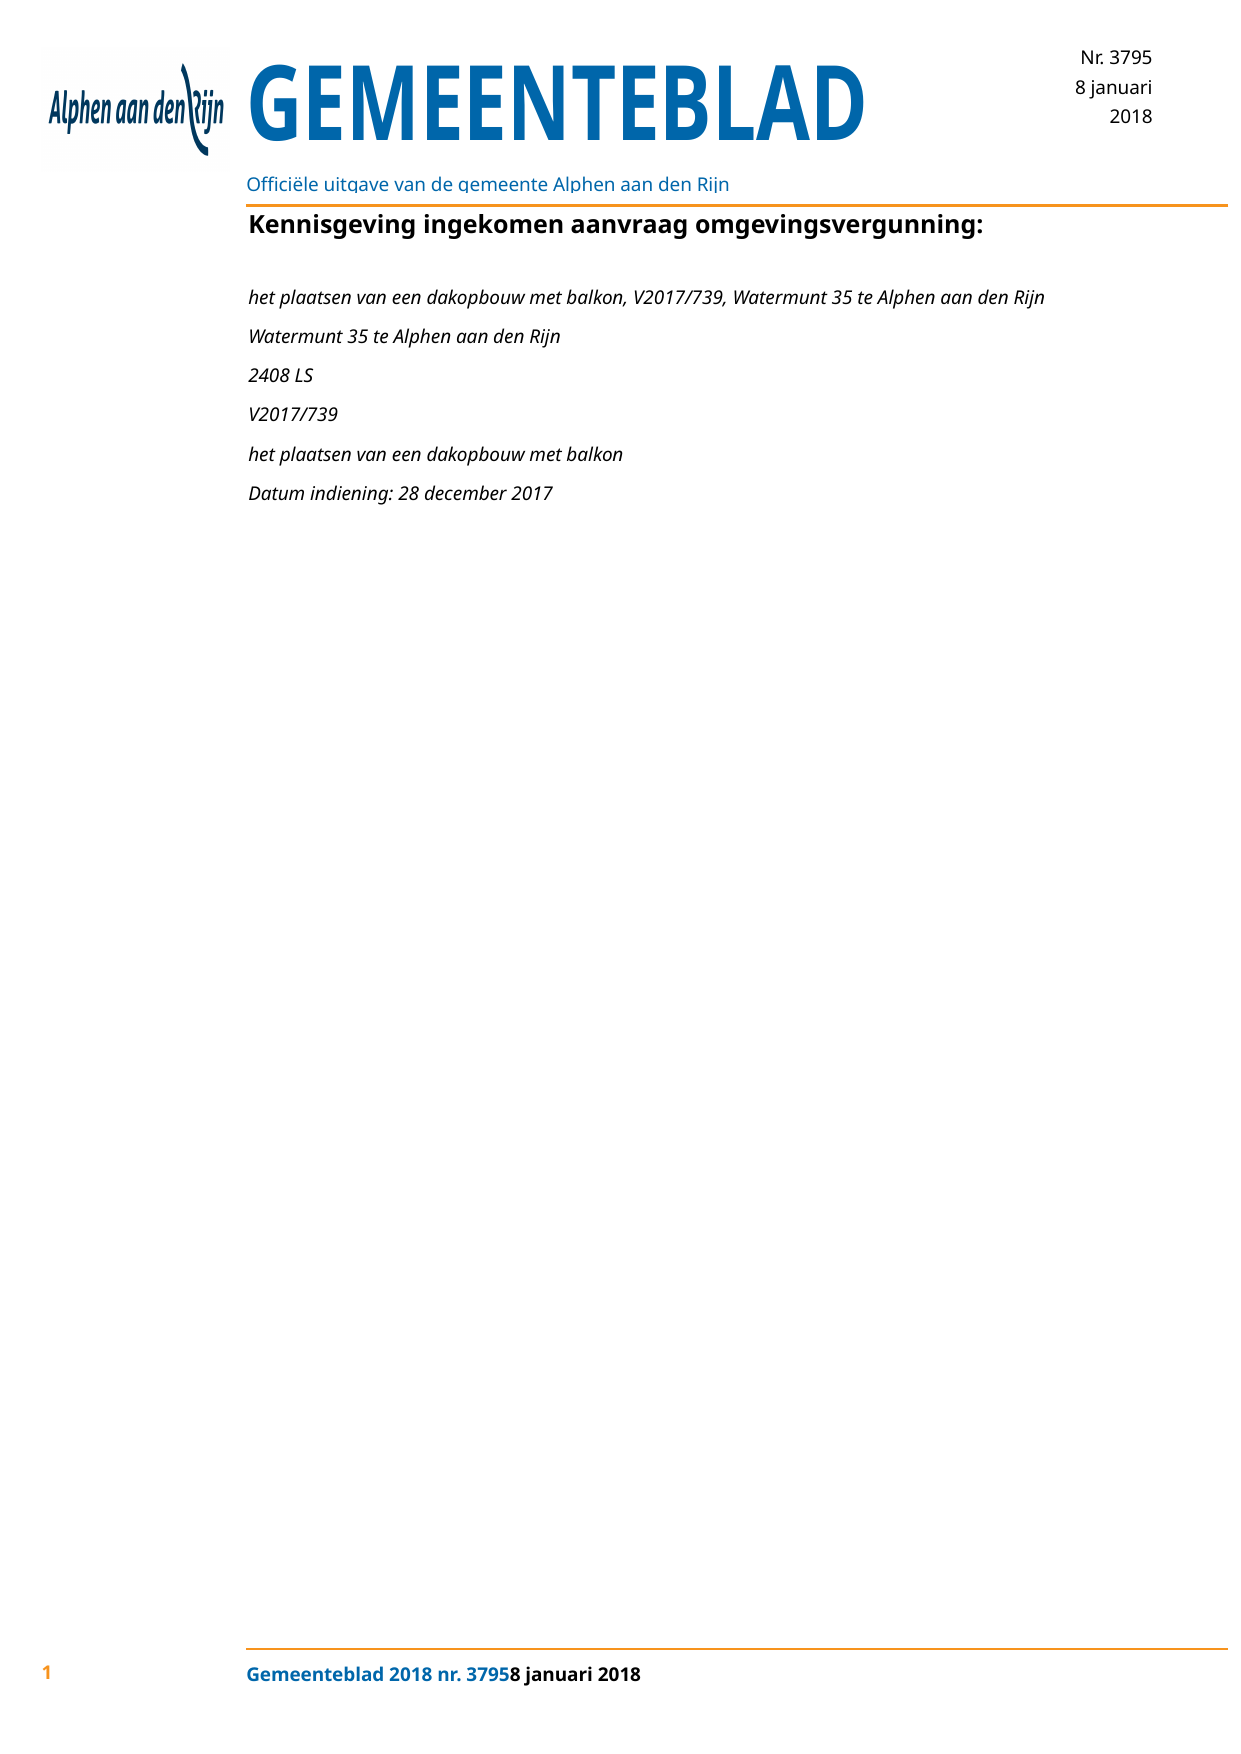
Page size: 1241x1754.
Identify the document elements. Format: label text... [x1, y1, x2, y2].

text 2408 LS [248, 362, 1152, 388]
text Kennisgeving ingekomen aanvraag omgevingsvergunning: [248, 207, 1152, 241]
text V2017/739 [248, 402, 1152, 427]
text Datum indiening: 28 december 2017 [248, 480, 1152, 506]
text Watermunt 35 te Alphen aan den Rijn [248, 323, 1152, 349]
picture [41, 47, 231, 172]
text het plaatsen van een dakopbouw met balkon, V2017/739, Watermunt 35 te Alphen aan den Rijn [248, 284, 1152, 309]
text het plaatsen van een dakopbouw met balkon [248, 441, 1152, 467]
